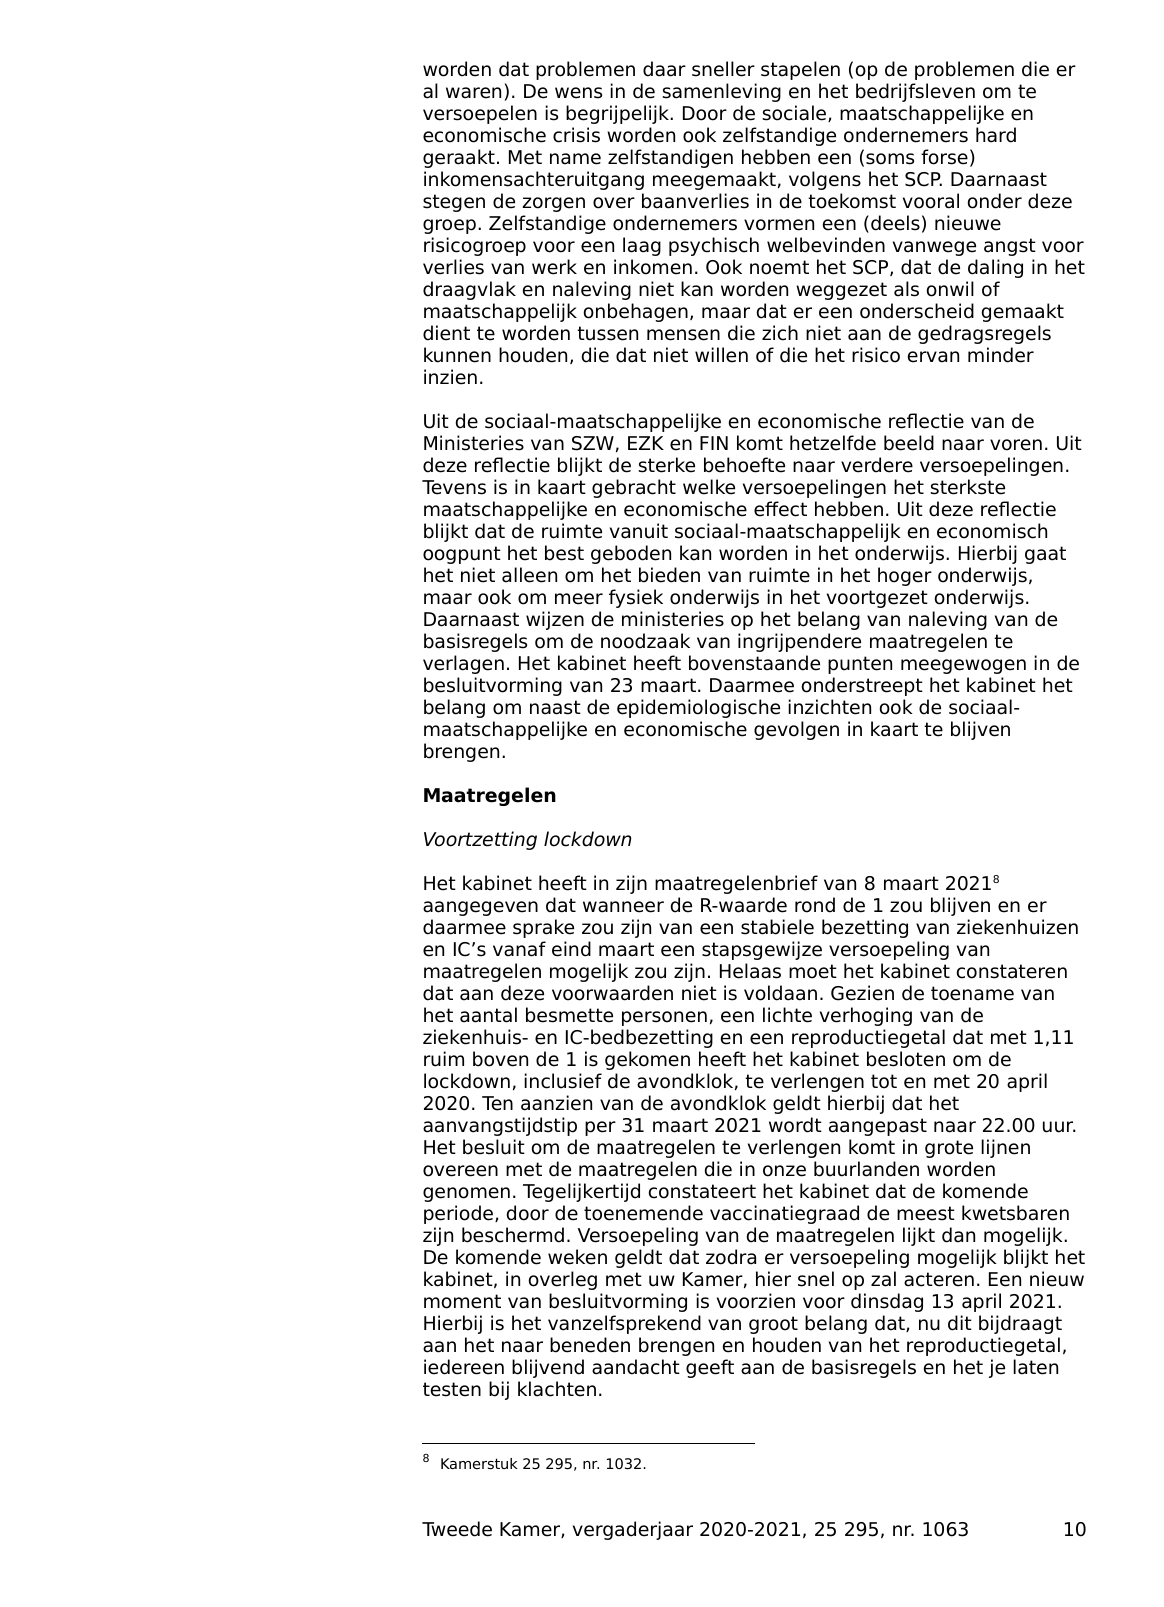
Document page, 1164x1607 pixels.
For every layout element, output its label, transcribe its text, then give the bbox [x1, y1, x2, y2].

subtitle Voortzetting lockdown [422, 829, 1087, 851]
text Kamerstuk 25 295, nr. 1032. [422, 1452, 1087, 1474]
text Uit de sociaal-maatschappelijke en economische reflectie van de Ministeries van SZW, EZK en FIN komt hetzelfde beeld naar voren. Uit deze reflectie blijkt de sterke behoefte naar verdere versoepelingen. Tevens is in kaart gebracht welke versoepelingen het sterkste maatschappelijke en economische effect hebben. Uit deze reflectie blijkt dat de ruimte vanuit sociaal-maatschappelijk en economisch oogpunt het best geboden kan worden in het onderwijs. Hierbij gaat het niet alleen om het bieden van ruimte in het hoger onderwijs, maar ook om meer fysiek onderwijs in het voortgezet onderwijs. Daarnaast wijzen de ministeries op het belang van naleving van de basisregels om de noodzaak van ingrijpendere maatregelen te verlagen. Het kabinet heeft bovenstaande punten meegewogen in de besluitvorming van 23 maart. Daarmee onderstreept het kabinet het belang om naast de epidemiologische inzichten ook de sociaal-maatschappelijke en economische gevolgen in kaart te blijven brengen. [422, 411, 1087, 763]
text worden dat problemen daar sneller stapelen (op de problemen die er al waren). De wens in de samenleving en het bedrijfsleven om te versoepelen is begrijpelijk. Door de sociale, maatschappelijke en economische crisis worden ook zelfstandige ondernemers hard geraakt. Met name zelfstandigen hebben een (soms forse) inkomensachteruitgang meegemaakt, volgens het SCP. Daarnaast stegen de zorgen over baanverlies in de toekomst vooral onder deze groep. Zelfstandige ondernemers vormen een (deels) nieuwe risicogroep voor een laag psychisch welbevinden vanwege angst voor verlies van werk en inkomen. Ook noemt het SCP, dat de daling in het draagvlak en naleving niet kan worden weggezet als onwil of maatschappelijk onbehagen, maar dat er een onderscheid gemaakt dient te worden tussen mensen die zich niet aan de gedragsregels kunnen houden, die dat niet willen of die het risico ervan minder inzien. [422, 59, 1087, 389]
text Het kabinet heeft in zijn maatregelenbrief van 8 maart 2021 aangegeven dat wanneer de R-waarde rond de 1 zou blijven en er daarmee sprake zou zijn van een stabiele bezetting van ziekenhuizen en IC’s vanaf eind maart een stapsgewijze versoepeling van maatregelen mogelijk zou zijn. Helaas moet het kabinet constateren dat aan deze voorwaarden niet is voldaan. Gezien de toename van het aantal besmette personen, een lichte verhoging van de ziekenhuis- en IC-bedbezetting en een reproductiegetal dat met 1,11 ruim boven de 1 is gekomen heeft het kabinet besloten om de lockdown, inclusief de avondklok, te verlengen tot en met 20 april 2020. Ten aanzien van de avondklok geldt hierbij dat het aanvangstijdstip per 31 maart 2021 wordt aangepast naar 22.00 uur. Het besluit om de maatregelen te verlengen komt in grote lijnen overeen met de maatregelen die in onze buurlanden worden genomen. Tegelijkertijd constateert het kabinet dat de komende periode, door de toenemende vaccinatiegraad de meest kwetsbaren zijn beschermd. Versoepeling van de maatregelen lijkt dan mogelijk. De komende weken geldt dat zodra er versoepeling mogelijk blijkt het kabinet, in overleg met uw Kamer, hier snel op zal acteren. Een nieuw moment van besluitvorming is voorzien voor dinsdag 13 april 2021. [422, 873, 1087, 1313]
subtitle Maatregelen [422, 785, 1087, 807]
text Hierbij is het vanzelfsprekend van groot belang dat, nu dit bijdraagt aan het naar beneden brengen en houden van het reproductiegetal, iedereen blijvend aandacht geeft aan de basisregels en het je laten testen bij klachten. [422, 1313, 1087, 1401]
